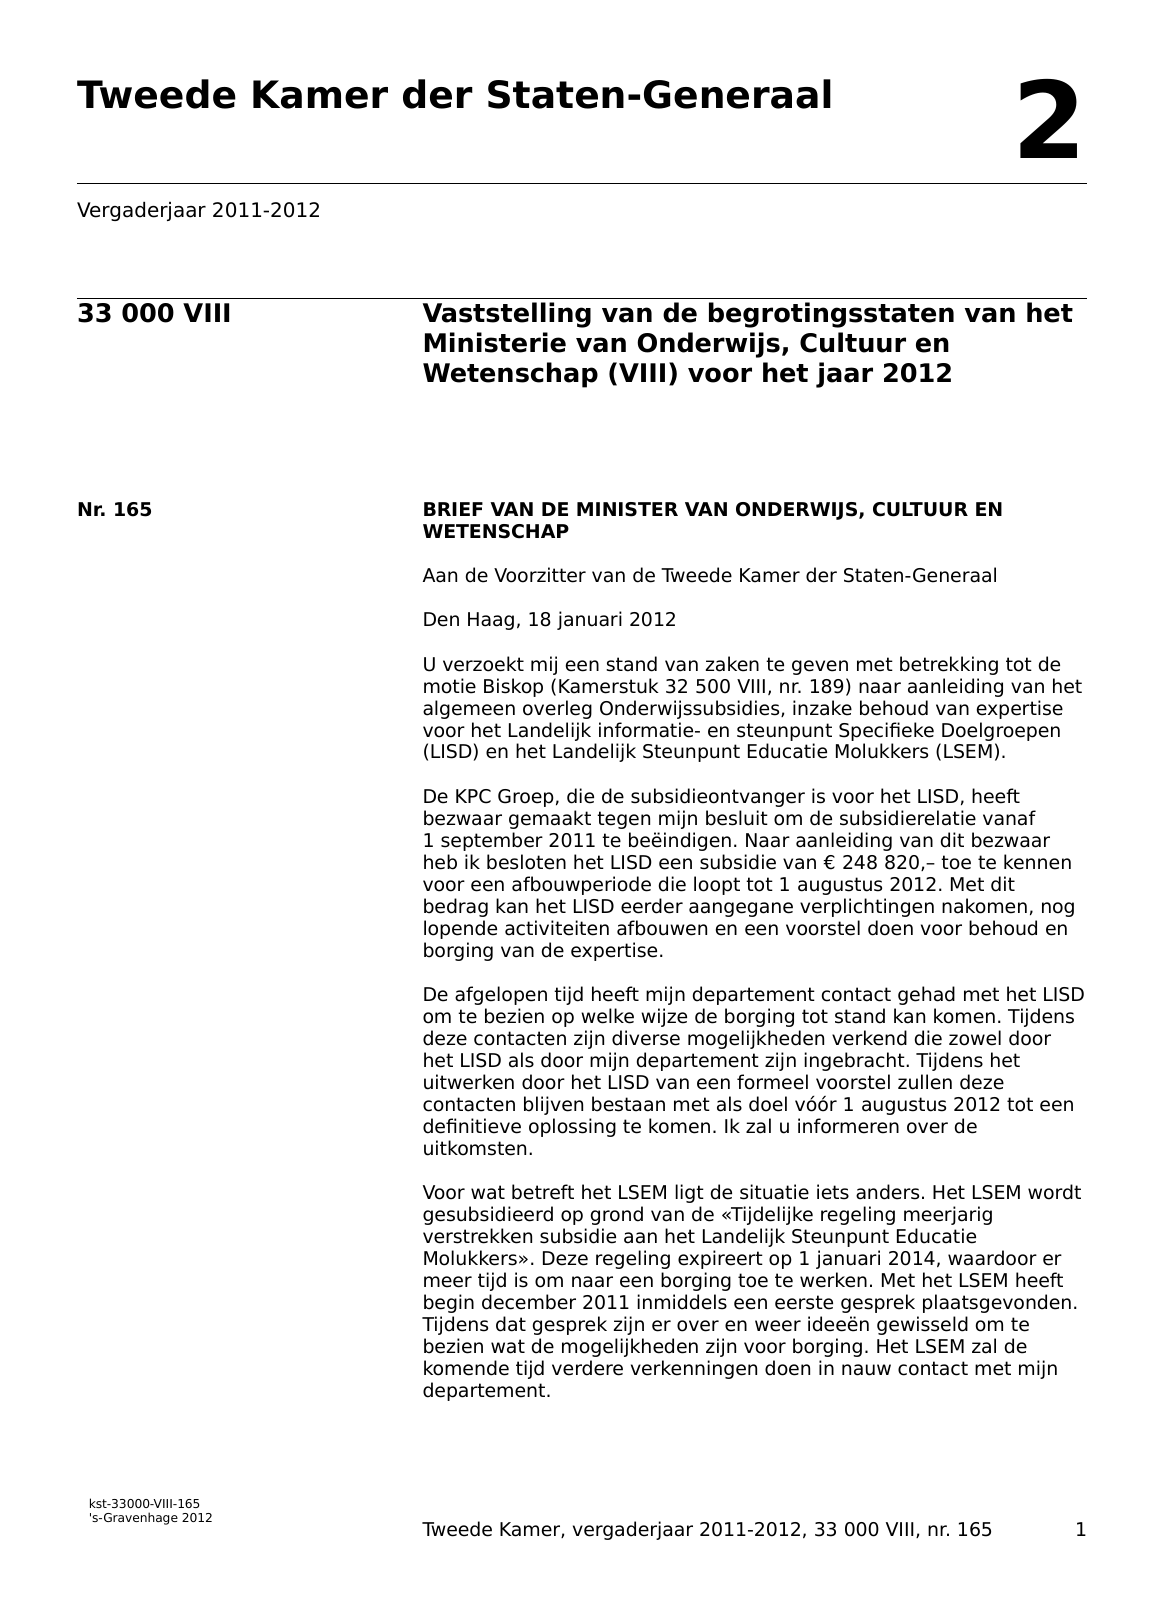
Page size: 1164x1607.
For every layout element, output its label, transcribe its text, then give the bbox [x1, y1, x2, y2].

table_header 2 [886, 59, 1087, 183]
text Den Haag, 18 januari 2012 [422, 609, 1087, 631]
text Aan de Voorzitter van de Tweede Kamer der Staten-Generaal [422, 565, 1087, 587]
text 's-Gravenhage 2012 [88, 1511, 323, 1525]
subtitle Nr. 165 BRIEF VAN DE MINISTER VAN ONDERWIJS, CULTUUR EN WETENSCHAP [77, 499, 1087, 543]
table_cell Vergaderjaar 2011-2012 [77, 184, 1087, 298]
subtitle 33 000 VIII Vaststelling van de begrotingsstaten van het Ministerie van Onderwijs, Cultuur en Wetenschap (VIII) voor het jaar 2012 [77, 299, 1087, 388]
text kst-33000-VIII-165 [88, 1497, 323, 1511]
text U verzoekt mij een stand van zaken te geven met betrekking tot de motie Biskop (Kamerstuk 32 500 VIII, nr. 189) naar aanleiding van het algemeen overleg Onderwijssubsidies, inzake behoud van expertise voor het Landelijk informatie- en steunpunt Specifieke Doelgroepen (LISD) en het Landelijk Steunpunt Educatie Molukkers (LSEM). [422, 653, 1087, 763]
table_header Tweede Kamer der Staten-Generaal [77, 59, 886, 183]
text De afgelopen tijd heeft mijn departement contact gehad met het LISD om te bezien op welke wijze de borging tot stand kan komen. Tijdens deze contacten zijn diverse mogelijkheden verkend die zowel door het LISD als door mijn departement zijn ingebracht. Tijdens het uitwerken door het LISD van een formeel voorstel zullen deze contacten blijven bestaan met als doel vóór 1 augustus 2012 tot een definitieve oplossing te komen. Ik zal u informeren over de uitkomsten. [422, 984, 1087, 1159]
text Voor wat betreft het LSEM ligt de situatie iets anders. Het LSEM wordt gesubsidieerd op grond van de «Tijdelijke regeling meerjarig verstrekken subsidie aan het Landelijk Steunpunt Educatie Molukkers». Deze regeling expireert op 1 januari 2014, waardoor er meer tijd is om naar een borging toe te werken. Met het LSEM heeft begin december 2011 inmiddels een eerste gesprek plaatsgevonden. Tijdens dat gesprek zijn er over en weer ideeën gewisseld om te bezien wat de mogelijkheden zijn voor borging. Het LSEM zal de komende tijd verdere verkenningen doen in nauw contact met mijn departement. [422, 1182, 1087, 1401]
text De KPC Groep, die de subsidieontvanger is voor het LISD, heeft bezwaar gemaakt tegen mijn besluit om de subsidierelatie vanaf 1 september 2011 te beëindigen. Naar aanleiding van dit bezwaar heb ik besloten het LISD een subsidie van € 248 820,– toe te kennen voor een afbouwperiode die loopt tot 1 augustus 2012. Met dit bedrag kan het LISD eerder aangegane verplichtingen nakomen, nog lopende activiteiten afbouwen en een voorstel doen voor behoud en borging van de expertise. [422, 786, 1087, 961]
